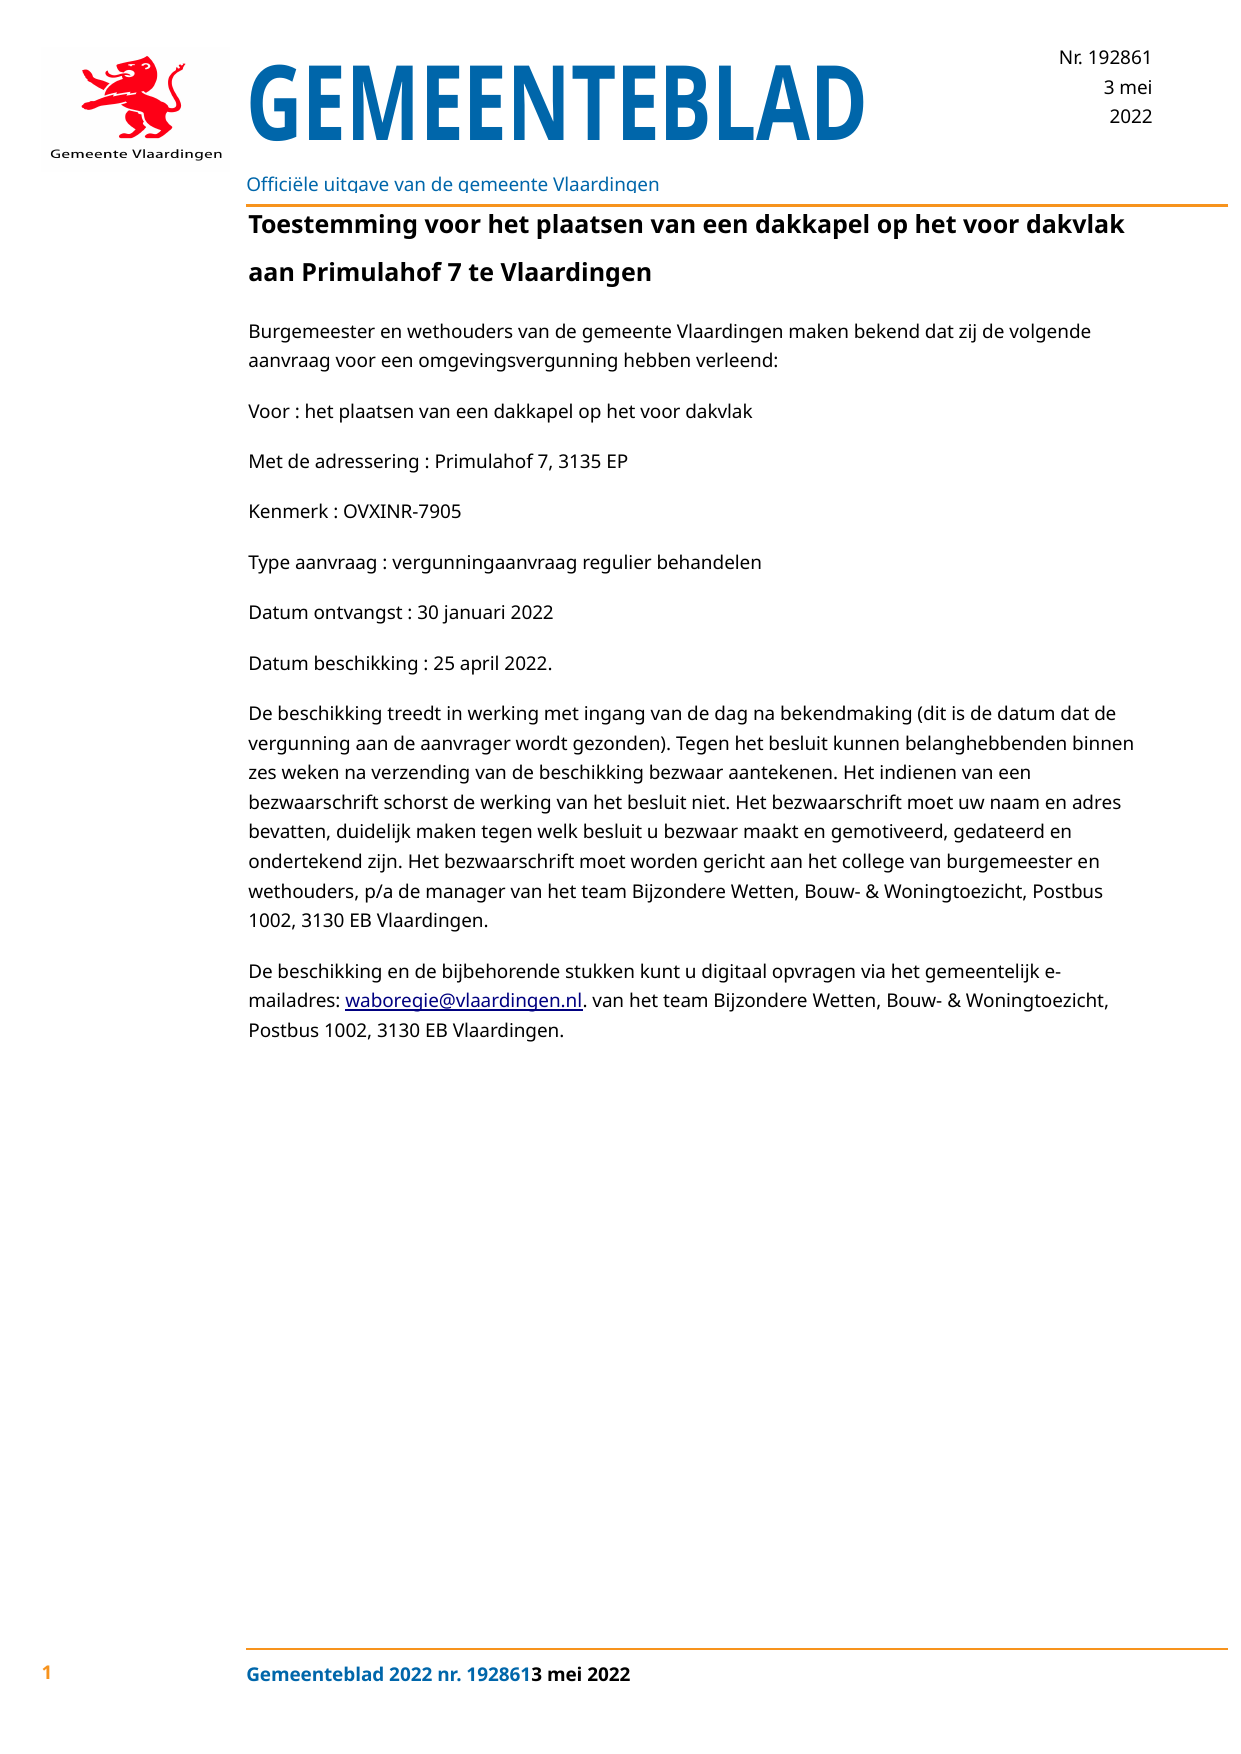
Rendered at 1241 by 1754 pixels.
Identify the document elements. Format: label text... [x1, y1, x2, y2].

text Burgemeester en wethouders van de gemeente Vlaardingen maken bekend dat zij de volgende aanvraag voor een omgevingsvergunning hebben verleend: [248, 318, 1152, 373]
picture [41, 47, 231, 172]
text Met de adressering : Primulahof 7, 3135 EP [248, 448, 1152, 474]
text De beschikking en de bijbehorende stukken kunt u digitaal opvragen via het gemeentelijk e-mailadres: waboregie@vlaardingen.nl. van het team Bijzondere Wetten, Bouw- & Woningtoezicht, Postbus 1002, 3130 EB Vlaardingen. [248, 958, 1152, 1043]
text Datum ontvangst : 30 januari 2022 [248, 599, 1152, 625]
text Voor : het plaatsen van een dakkapel op het voor dakvlak [248, 398, 1152, 424]
text Datum beschikking : 25 april 2022. [248, 650, 1152, 676]
text Type aanvraag : vergunningaanvraag regulier behandelen [248, 549, 1152, 575]
text Toestemming voor het plaatsen van een dakkapel op het voor dakvlak aan Primulahof 7 te Vlaardingen [248, 207, 1152, 288]
text De beschikking treedt in werking met ingang van de dag na bekendmaking (dit is de datum dat de vergunning aan de aanvrager wordt gezonden). Tegen het besluit kunnen belanghebbenden binnen zes weken na verzending van de beschikking bezwaar aantekenen. Het indienen van een bezwaarschrift schorst de werking van het besluit niet. Het bezwaarschrift moet uw naam en adres bevatten, duidelijk maken tegen welk besluit u bezwaar maakt en gemotiveerd, gedateerd en ondertekend zijn. Het bezwaarschrift moet worden gericht aan het college van burgemeester en wethouders, p/a de manager van het team Bijzondere Wetten, Bouw- & Woningtoezicht, Postbus 1002, 3130 EB Vlaardingen. [248, 700, 1152, 933]
text Kenmerk : OVXINR-7905 [248, 499, 1152, 524]
